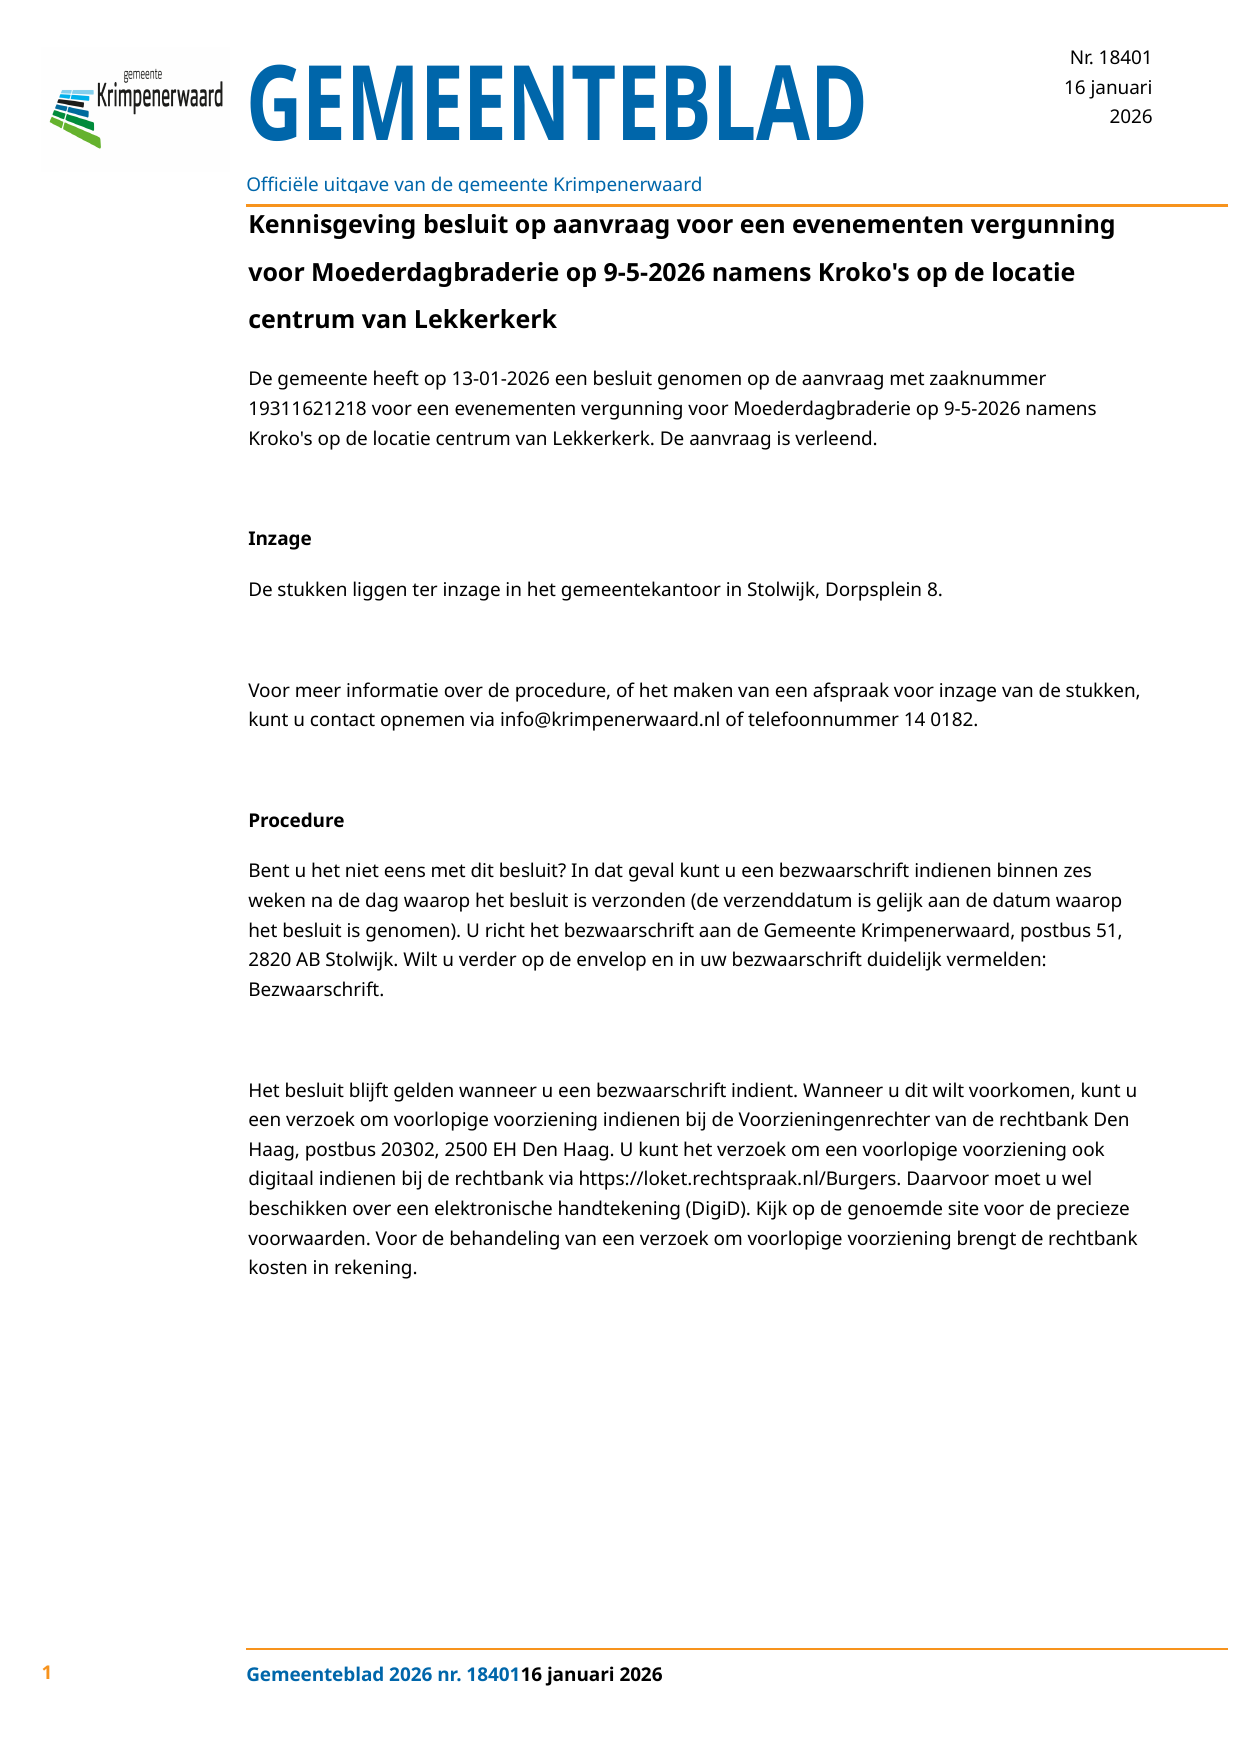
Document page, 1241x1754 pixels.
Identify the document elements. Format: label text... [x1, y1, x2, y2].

text De gemeente heeft op 13-01-2026 een besluit genomen op de aanvraag met zaaknummer 19311621218 voor een evenementen vergunning voor Moederdagbraderie op 9-5-2026 namens Kroko's op de locatie centrum van Lekkerkerk. De aanvraag is verleend. [248, 366, 1152, 450]
text De stukken liggen ter inzage in het gemeentekantoor in Stolwijk, Dorpsplein 8. [248, 576, 1152, 602]
text Inzage [248, 526, 1152, 551]
text Procedure [248, 807, 1152, 833]
text Het besluit blijft gelden wanneer u een bezwaarschrift indient. Wanneer u dit wilt voorkomen, kunt u een verzoek om voorlopige voorziening indienen bij de Voorzieningenrechter van de rechtbank Den Haag, postbus 20302, 2500 EH Den Haag. U kunt het verzoek om een voorlopige voorziening ook digitaal indienen bij de rechtbank via https://loket.rechtspraak.nl/Burgers. Daarvoor moet u wel beschikken over een elektronische handtekening (DigiD). Kijk op de genoemde site voor de precieze voorwaarden. Voor de behandeling van een verzoek om voorlopige voorziening brengt de rechtbank kosten in rekening. [248, 1077, 1152, 1280]
picture [41, 47, 231, 172]
text Kennisgeving besluit op aanvraag voor een evenementen vergunning voor Moederdagbraderie op 9-5-2026 namens Kroko's op de locatie centrum van Lekkerkerk [248, 207, 1152, 336]
text Bent u het niet eens met dit besluit? In dat geval kunt u een bezwaarschrift indienen binnen zes weken na de dag waarop het besluit is verzonden (de verzenddatum is gelijk aan de datum waarop het besluit is genomen). U richt het bezwaarschrift aan de Gemeente Krimpenerwaard, postbus 51, 2820 AB Stolwijk. Wilt u verder op de envelop en in uw bezwaarschrift duidelijk vermelden: Bezwaarschrift. [248, 858, 1152, 1002]
text Voor meer informatie over de procedure, of het maken van een afspraak voor inzage van de stukken, kunt u contact opnemen via info@krimpenerwaard.nl of telefoonnummer 14 0182. [248, 677, 1152, 732]
